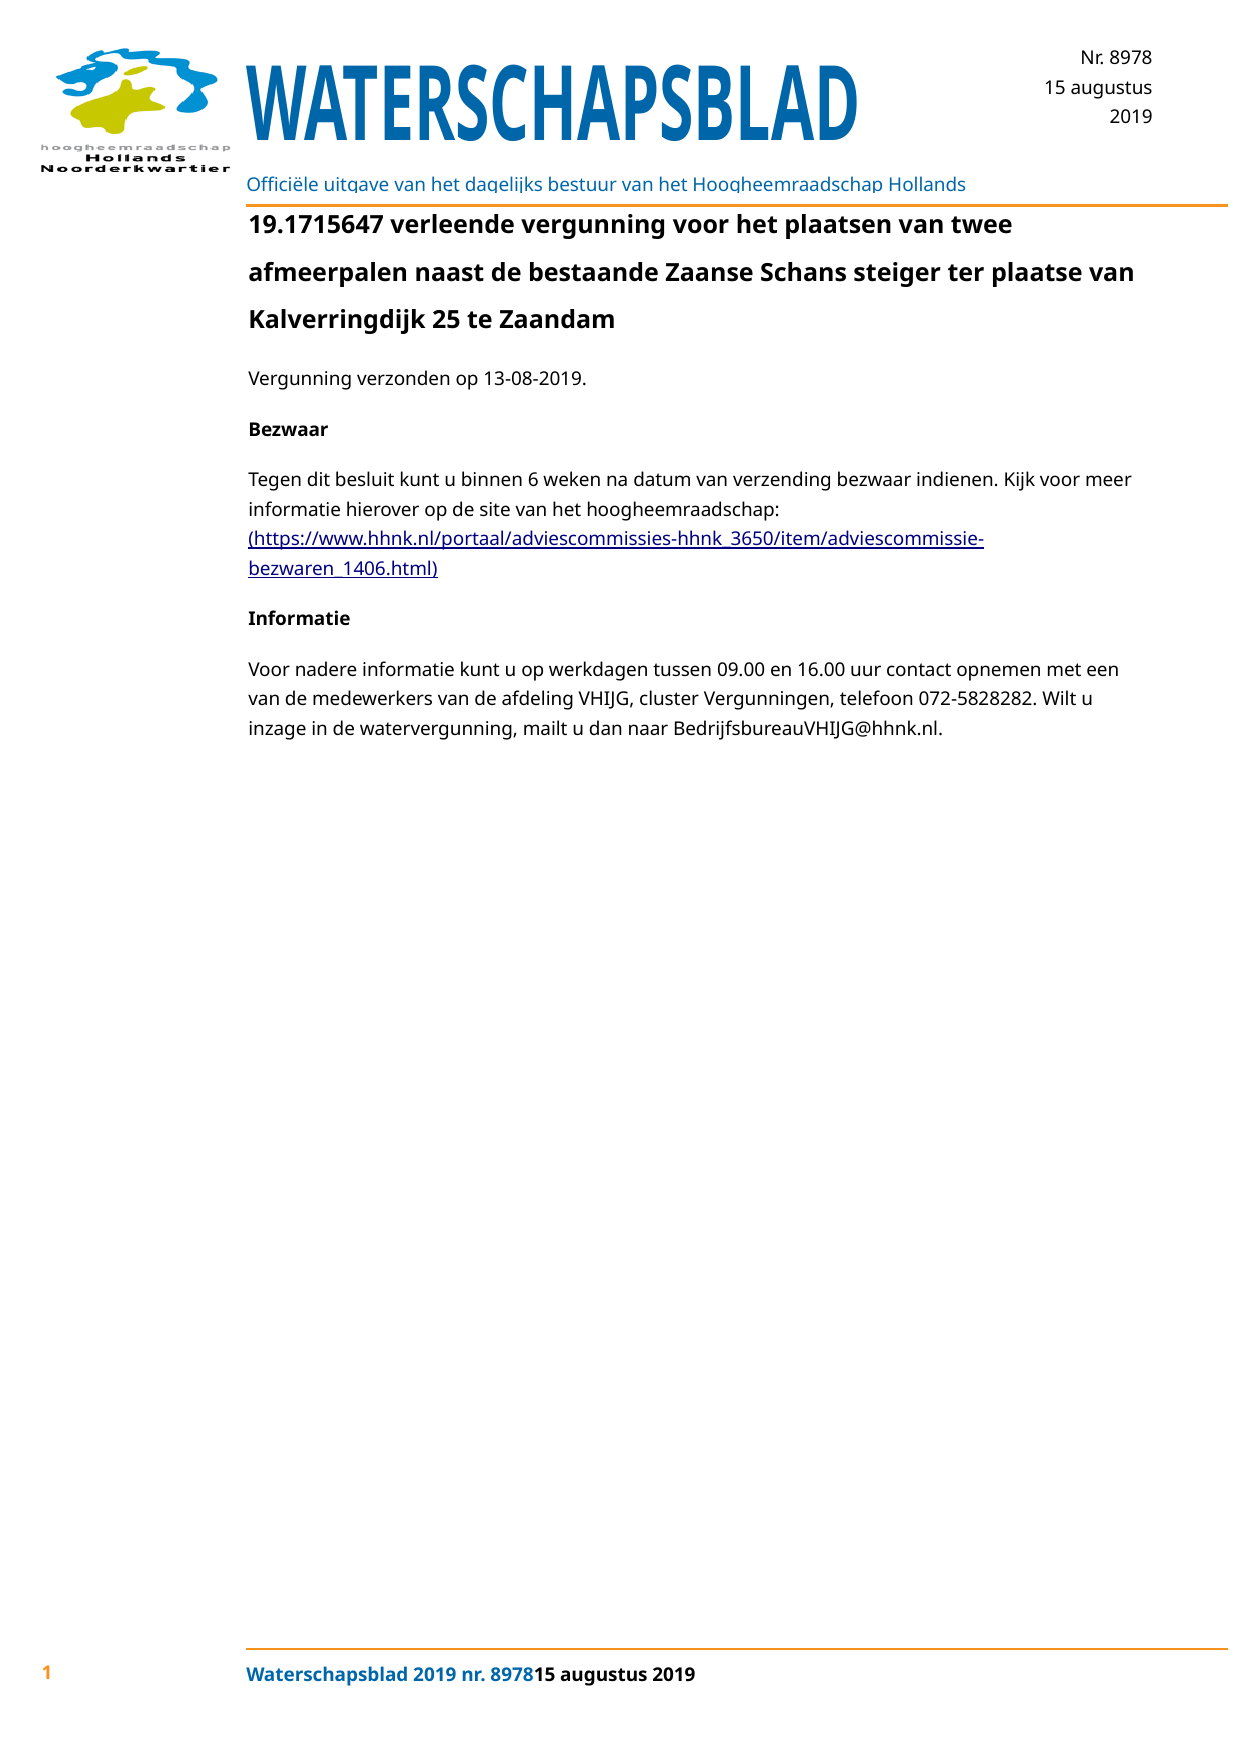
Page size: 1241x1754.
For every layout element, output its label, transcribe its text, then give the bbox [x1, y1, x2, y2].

text Voor nadere informatie kunt u op werkdagen tussen 09.00 en 16.00 uur contact opnemen met een van de medewerkers van de afdeling VHIJG, cluster Vergunningen, telefoon 072-5828282. Wilt u inzage in de watervergunning, mailt u dan naar BedrijfsbureauVHIJG@hhnk.nl. [248, 656, 1152, 741]
text 19.1715647 verleende vergunning voor het plaatsen van twee afmeerpalen naast de bestaande Zaanse Schans steiger ter plaatse van Kalverringdijk 25 te Zaandam [248, 207, 1152, 336]
text Tegen dit besluit kunt u binnen 6 weken na datum van verzending bezwaar indienen. Kijk voor meer informatie hierover op de site van het hoogheemraadschap: (https://www.hhnk.nl/portaal/adviescommissies-hhnk_3650/item/adviescommissie-bezwaren_1406.html) [248, 466, 1152, 581]
picture [41, 47, 231, 172]
text Vergunning verzonden op 13-08-2019. [248, 366, 1152, 391]
text Bezwaar [248, 416, 1152, 442]
text Informatie [248, 606, 1152, 631]
